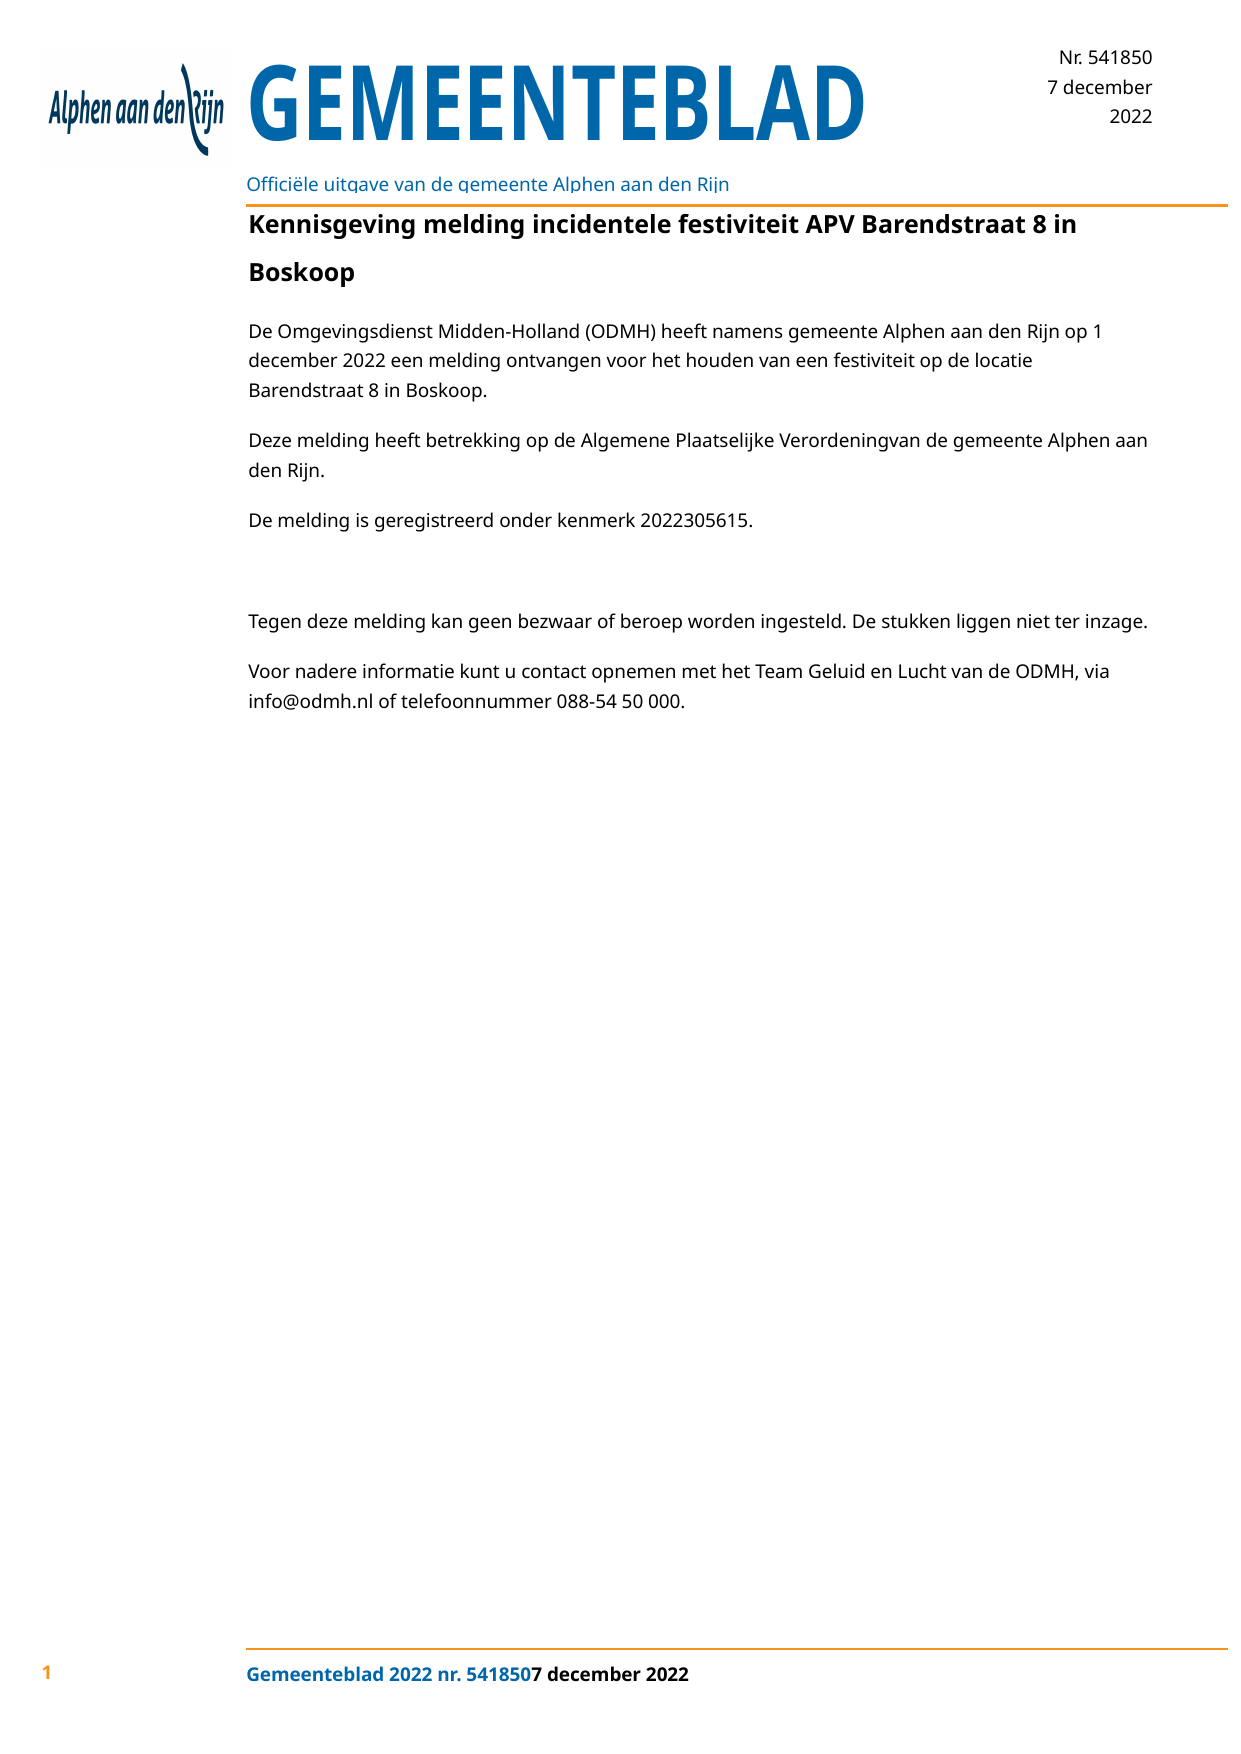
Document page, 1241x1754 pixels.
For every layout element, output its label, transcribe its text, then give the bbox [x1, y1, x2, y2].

text De melding is geregistreerd onder kenmerk 2022305615. [248, 507, 1152, 533]
text Voor nadere informatie kunt u contact opnemen met het Team Geluid en Lucht van de ODMH, via info@odmh.nl of telefoonnummer 088-54 50 000. [248, 659, 1152, 714]
text De Omgevingsdienst Midden-Holland (ODMH) heeft namens gemeente Alphen aan den Rijn op 1 december 2022 een melding ontvangen voor het houden van een festiviteit op de locatie Barendstraat 8 in Boskoop. [248, 318, 1152, 403]
text Deze melding heeft betrekking op de Algemene Plaatselijke Verordeningvan de gemeente Alphen aan den Rijn. [248, 427, 1152, 483]
text Tegen deze melding kan geen bezwaar of beroep worden ingesteld. De stukken liggen niet ter inzage. [248, 608, 1152, 634]
text Kennisgeving melding incidentele festiviteit APV Barendstraat 8 in Boskoop [248, 207, 1152, 288]
picture [41, 47, 231, 172]
